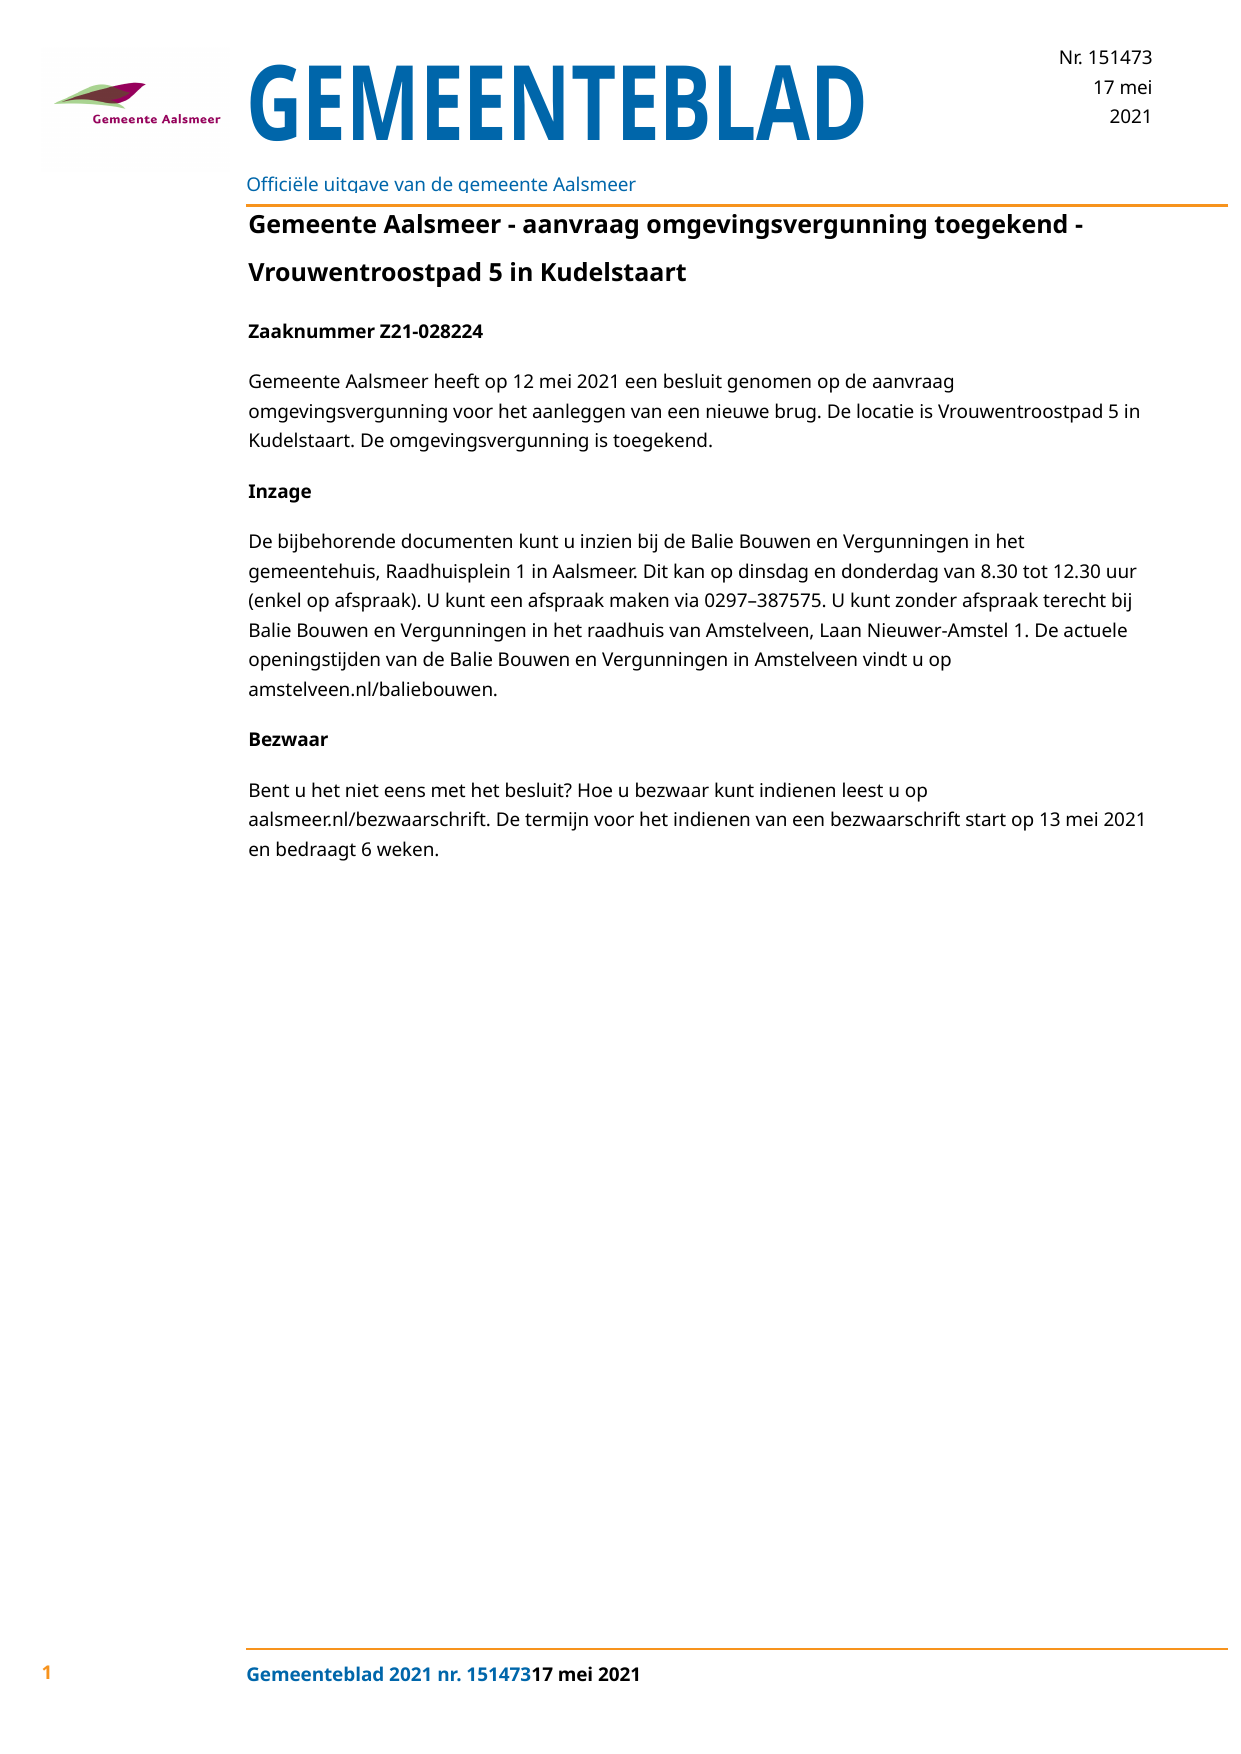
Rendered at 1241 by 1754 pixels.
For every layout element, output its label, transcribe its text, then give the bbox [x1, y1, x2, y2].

text Bent u het niet eens met het besluit? Hoe u bezwaar kunt indienen leest u op aalsmeer.nl/bezwaarschrift. De termijn voor het indienen van een bezwaarschrift start op 13 mei 2021 en bedraagt 6 weken. [248, 777, 1152, 862]
text Zaaknummer Z21-028224 [248, 318, 1152, 344]
text Inzage [248, 478, 1152, 504]
picture [41, 47, 231, 172]
text Gemeente Aalsmeer - aanvraag omgevingsvergunning toegekend - Vrouwentroostpad 5 in Kudelstaart [248, 207, 1152, 288]
text Gemeente Aalsmeer heeft op 12 mei 2021 een besluit genomen op de aanvraag omgevingsvergunning voor het aanleggen van een nieuwe brug. De locatie is Vrouwentroostpad 5 in Kudelstaart. De omgevingsvergunning is toegekend. [248, 368, 1152, 453]
text Bezwaar [248, 727, 1152, 752]
text De bijbehorende documenten kunt u inzien bij de Balie Bouwen en Vergunningen in het gemeentehuis, Raadhuisplein 1 in Aalsmeer. Dit kan op dinsdag en donderdag van 8.30 tot 12.30 uur (enkel op afspraak). U kunt een afspraak maken via 0297–387575. U kunt zonder afspraak terecht bij Balie Bouwen en Vergunningen in het raadhuis van Amstelveen, Laan Nieuwer-Amstel 1. De actuele openingstijden van de Balie Bouwen en Vergunningen in Amstelveen vindt u op amstelveen.nl/baliebouwen. [248, 528, 1152, 702]
